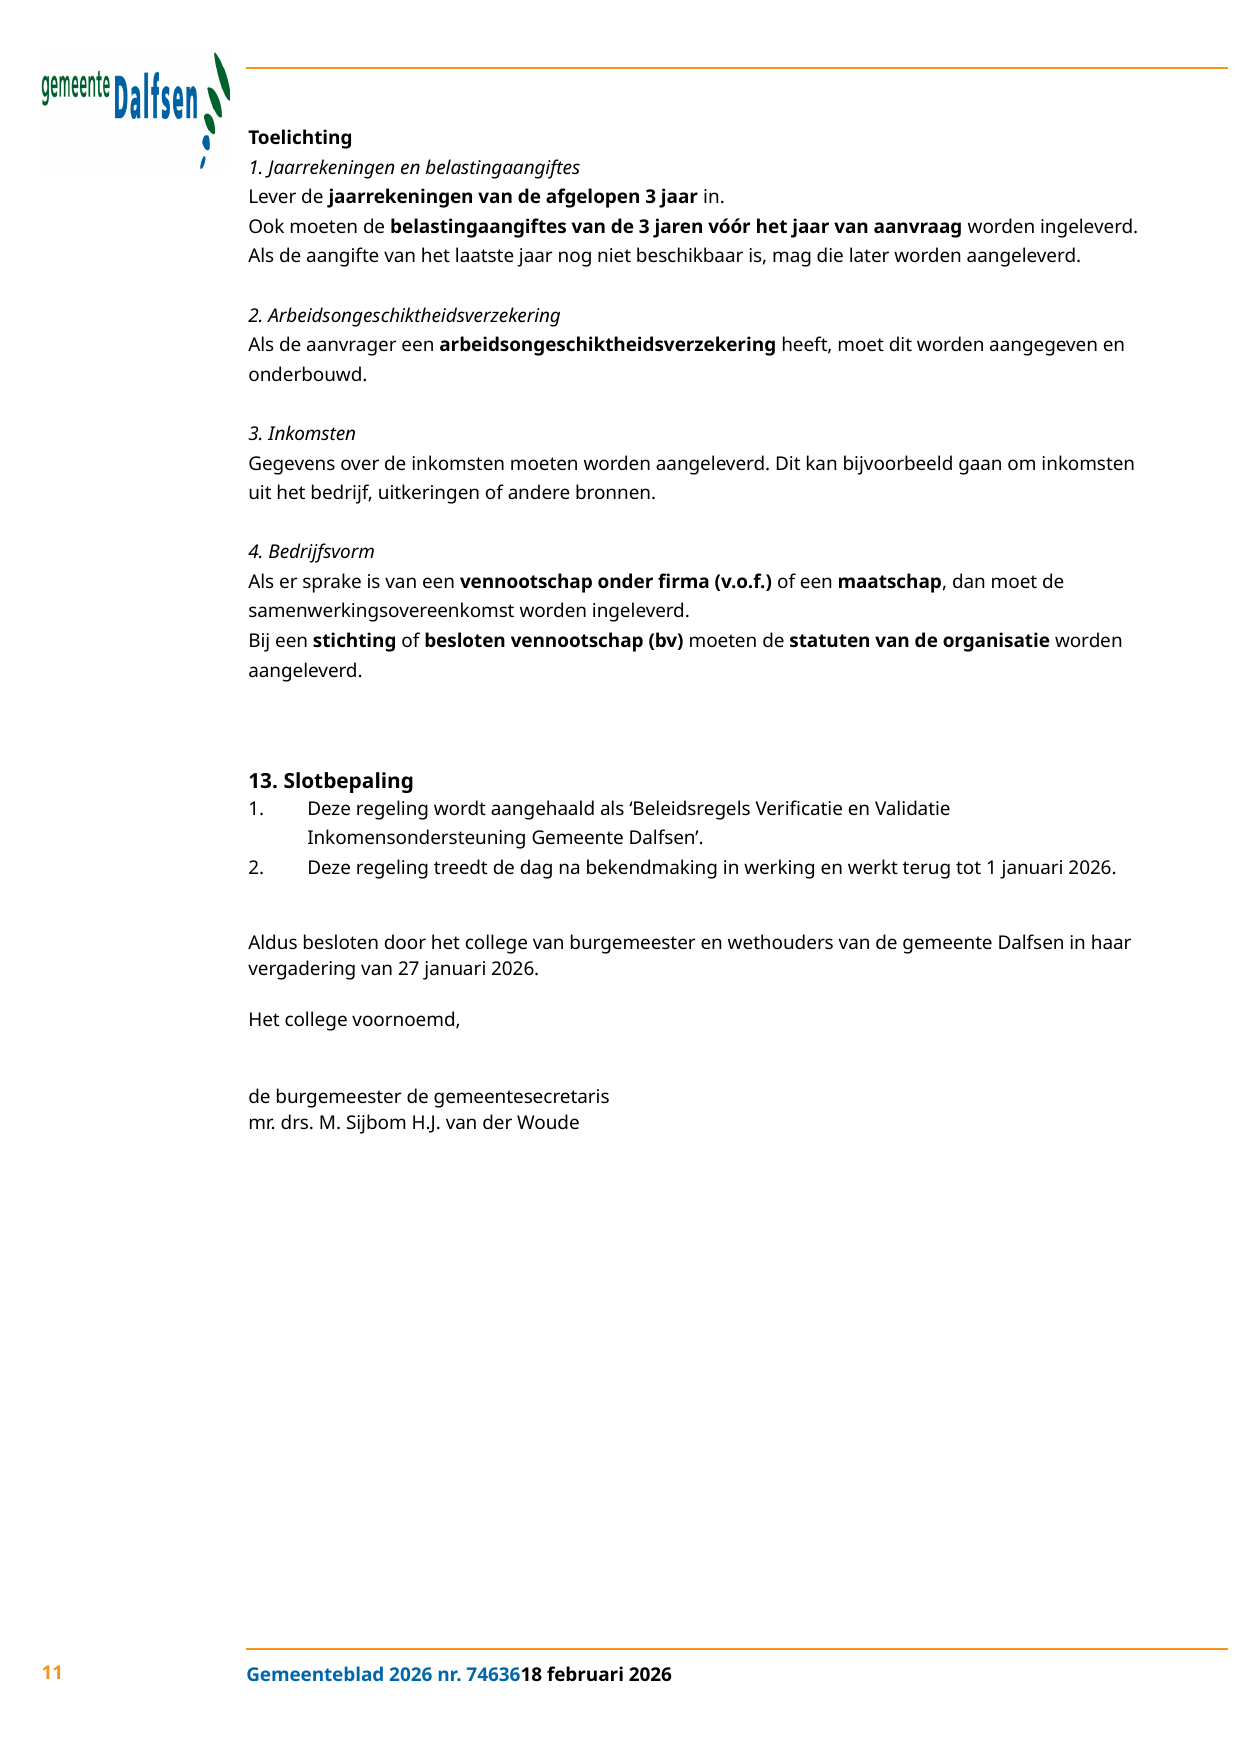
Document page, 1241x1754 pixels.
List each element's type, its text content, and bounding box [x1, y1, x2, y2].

text 3. Inkomsten [248, 420, 1152, 446]
text Lever de jaarrekeningen van de afgelopen 3 jaar in. [248, 183, 1152, 209]
text Ook moeten de belastingaangiftes van de 3 jaren vóór het jaar van aanvraag worden ingeleverd. [248, 213, 1152, 239]
text Als de aangifte van het laatste jaar nog niet beschikbaar is, mag die later worden aangeleverd. [248, 243, 1152, 268]
text 2. Arbeidsongeschiktheidsverzekering [248, 302, 1152, 328]
text Als de aanvrager een arbeidsongeschiktheidsverzekering heeft, moet dit worden aangegeven en onderbouwd. [248, 331, 1152, 387]
text Bij een stichting of besloten vennootschap (bv) moeten de statuten van de organisatie worden aangeleverd. [248, 627, 1152, 683]
text Aldus besloten door het college van burgemeester en wethouders van de gemeente Dalfsen in haar vergadering van 27 januari 2026. [248, 929, 1152, 981]
text Als er sprake is van een vennootschap onder firma (v.o.f.) of een maatschap, dan moet de samenwerkingsovereenkomst worden ingeleverd. [248, 568, 1152, 623]
picture [41, 47, 231, 172]
text 13. Slotbepaling [248, 766, 1152, 795]
text Gegevens over de inkomsten moeten worden aangeleverd. Dit kan bijvoorbeeld gaan om inkomsten uit het bedrijf, uitkeringen of andere bronnen. [248, 450, 1152, 505]
text 4. Bedrijfsvorm [248, 538, 1152, 564]
text mr. drs. M. Sijbom H.J. van der Woude [248, 1109, 1152, 1135]
text Toelichting [248, 124, 1152, 150]
text de burgemeester de gemeentesecretaris [248, 1084, 1152, 1109]
list Deze regeling treedt de dag na bekendmaking in werking en werkt terug tot 1 januari 2026. [248, 854, 1152, 880]
text Het college voornoemd, [248, 1006, 1152, 1032]
text 1. Jaarrekeningen en belastingaangiftes [248, 154, 1152, 180]
list Deze regeling wordt aangehaald als ‘Beleidsregels Verificatie en Validatie Inkomensondersteuning Gemeente Dalfsen’. [248, 795, 1152, 850]
